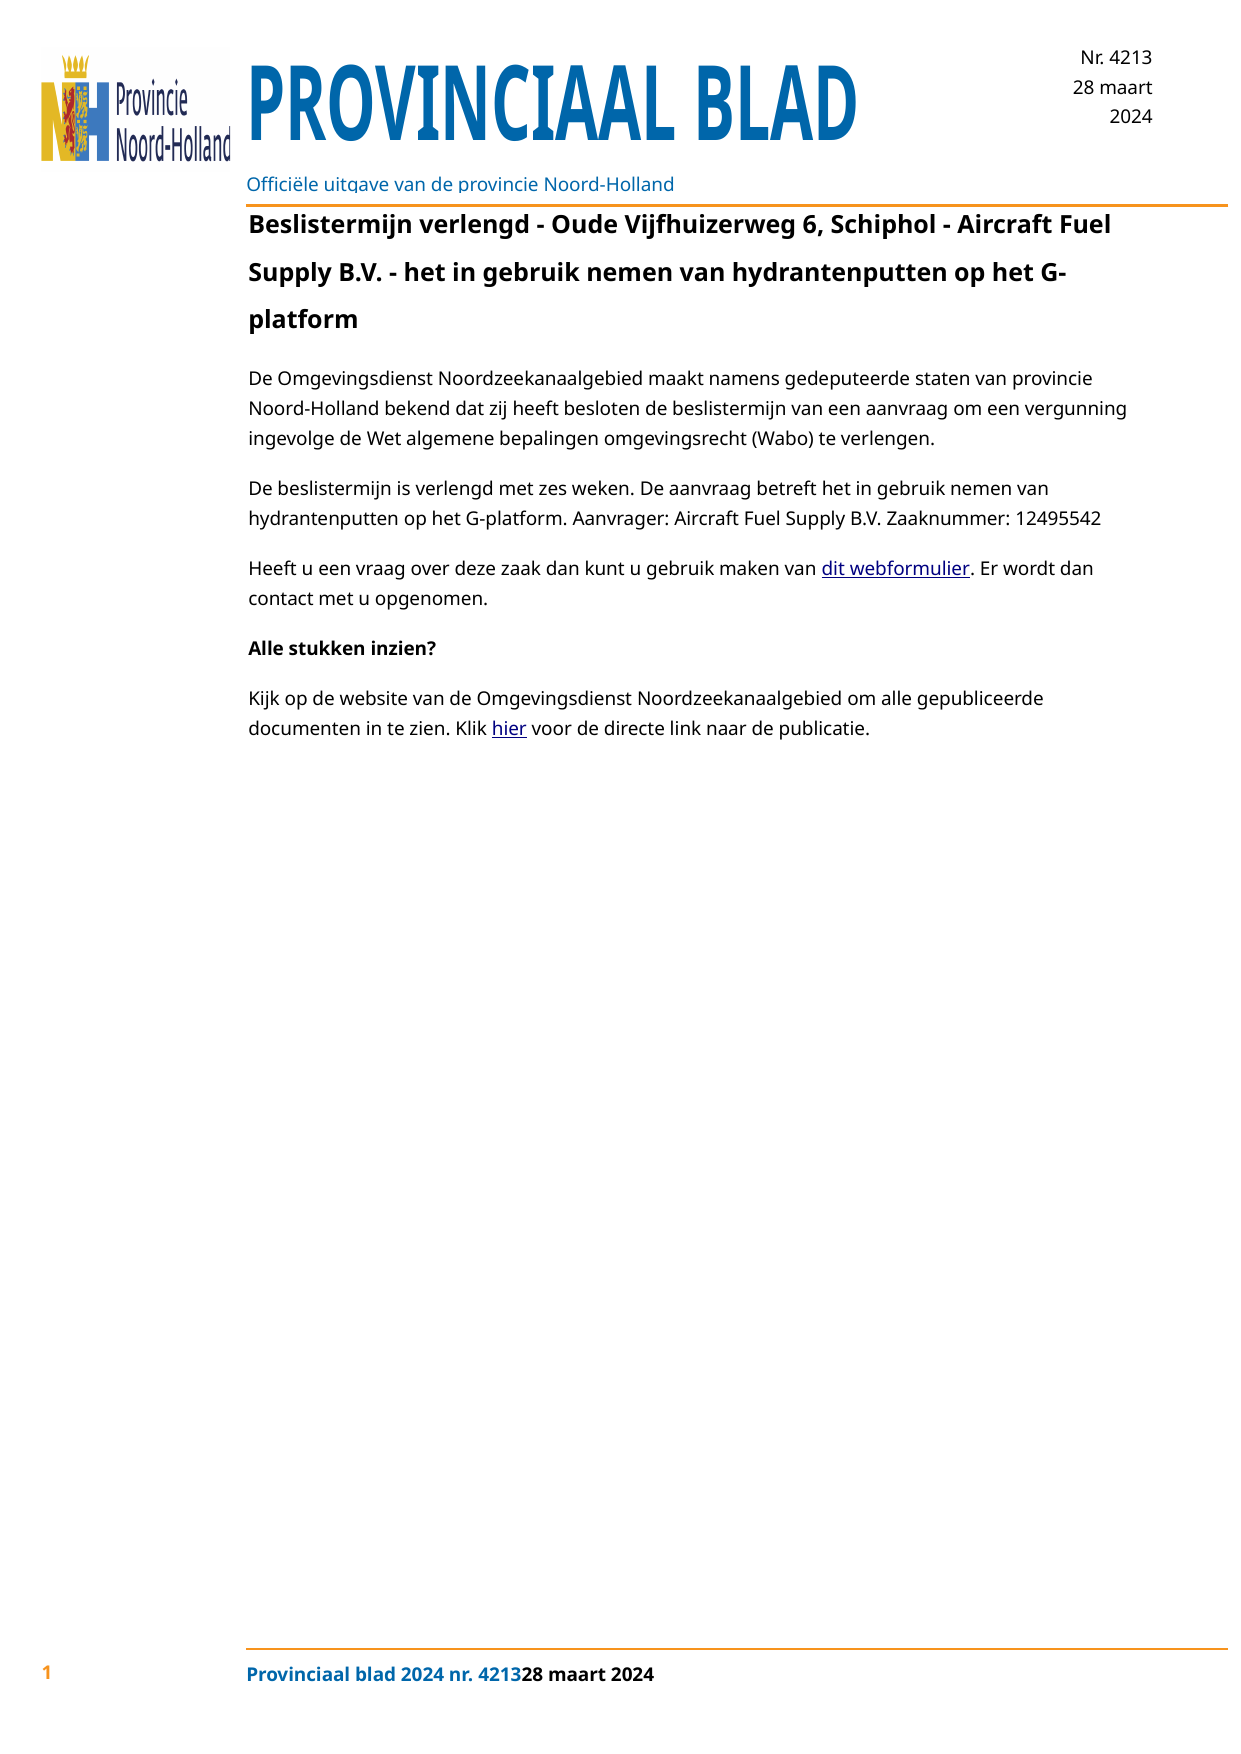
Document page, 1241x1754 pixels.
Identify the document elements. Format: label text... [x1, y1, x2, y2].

text De beslistermijn is verlengd met zes weken. De aanvraag betreft het in gebruik nemen van hydrantenputten op het G-platform. Aanvrager: Aircraft Fuel Supply B.V. Zaaknummer: 12495542 [248, 475, 1152, 530]
text De Omgevingsdienst Noordzeekanaalgebied maakt namens gedeputeerde staten van provincie Noord-Holland bekend dat zij heeft besloten de beslistermijn van een aanvraag om een vergunning ingevolge de Wet algemene bepalingen omgevingsrecht (Wabo) te verlengen. [248, 366, 1152, 450]
text Heeft u een vraag over deze zaak dan kunt u gebruik maken van dit webformulier. Er wordt dan contact met u opgenomen. [248, 555, 1152, 610]
picture [41, 47, 231, 172]
text Alle stukken inzien? [248, 635, 1152, 661]
text Beslistermijn verlengd - Oude Vijfhuizerweg 6, Schiphol - Aircraft Fuel Supply B.V. - het in gebruik nemen van hydrantenputten op het G-platform [248, 207, 1152, 336]
text Kijk op de website van de Omgevingsdienst Noordzeekanaalgebied om alle gepubliceerde documenten in te zien. Klik hier voor de directe link naar de publicatie. [248, 686, 1152, 741]
